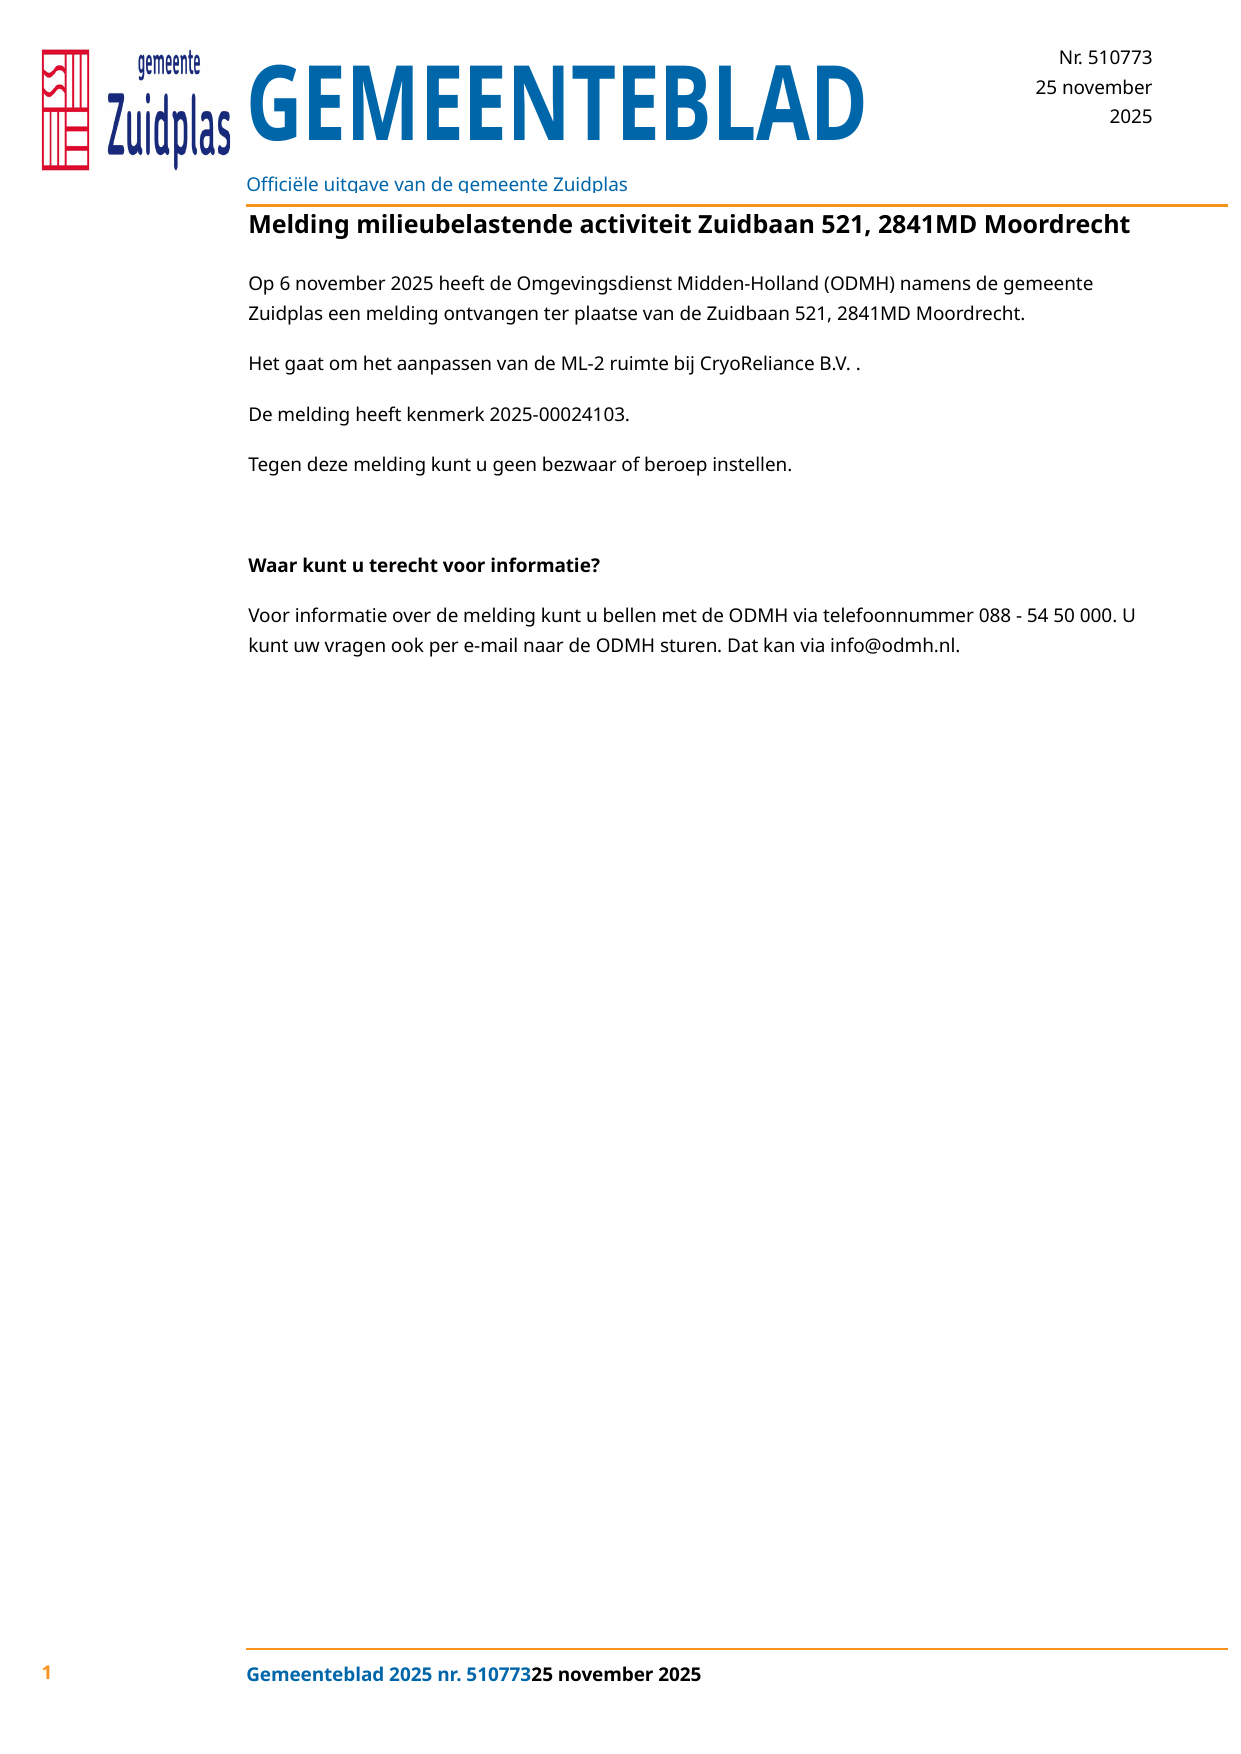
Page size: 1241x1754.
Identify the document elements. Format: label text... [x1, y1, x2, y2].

picture [41, 47, 231, 172]
text Het gaat om het aanpassen van de ML-2 ruimte bij CryoReliance B.V. . [248, 350, 1152, 376]
text Op 6 november 2025 heeft de Omgevingsdienst Midden-Holland (ODMH) namens de gemeente Zuidplas een melding ontvangen ter plaatse van de Zuidbaan 521, 2841MD Moordrecht. [248, 270, 1152, 326]
text Melding milieubelastende activiteit Zuidbaan 521, 2841MD Moordrecht [248, 207, 1152, 241]
text Waar kunt u terecht voor informatie? [248, 552, 1152, 578]
text Tegen deze melding kunt u geen bezwaar of beroep instellen. [248, 451, 1152, 477]
text De melding heeft kenmerk 2025-00024103. [248, 401, 1152, 426]
text Voor informatie over de melding kunt u bellen met de ODMH via telefoonnummer 088 - 54 50 000. U kunt uw vragen ook per e-mail naar de ODMH sturen. Dat kan via info@odmh.nl. [248, 602, 1152, 658]
